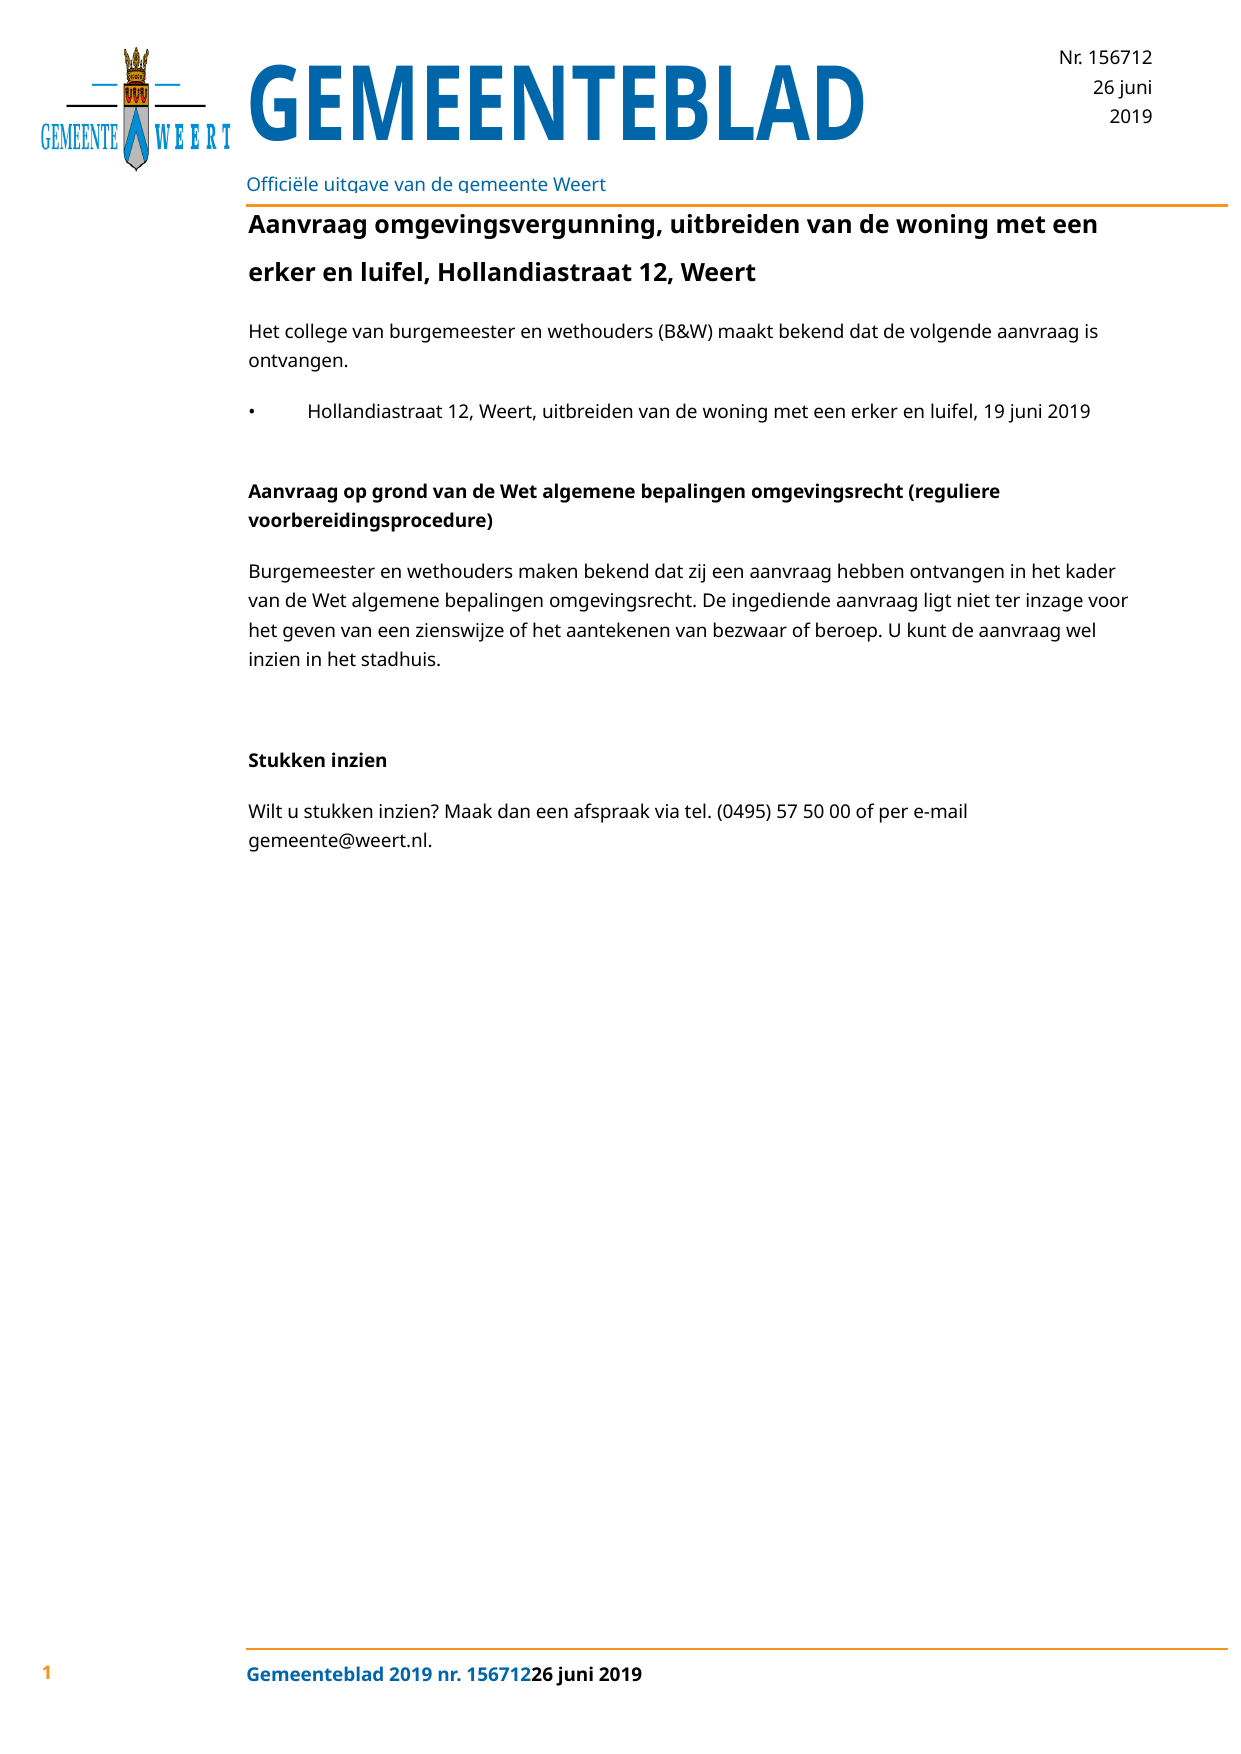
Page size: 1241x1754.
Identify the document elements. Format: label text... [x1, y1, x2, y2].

picture [41, 47, 231, 172]
list Hollandiastraat 12, Weert, uitbreiden van de woning met een erker en luifel, 19 juni 2019 [248, 398, 1152, 424]
text Aanvraag omgevingsvergunning, uitbreiden van de woning met een erker en luifel, Hollandiastraat 12, Weert [248, 207, 1152, 288]
text Burgemeester en wethouders maken bekend dat zij een aanvraag hebben ontvangen in het kader van de Wet algemene bepalingen omgevingsrecht. De ingediende aanvraag ligt niet ter inzage voor het geven van een zienswijze of het aantekenen van bezwaar of beroep. U kunt de aanvraag wel inzien in het stadhuis. [248, 558, 1152, 672]
text Het college van burgemeester en wethouders (B&W) maakt bekend dat de volgende aanvraag is ontvangen. [248, 318, 1152, 373]
text Wilt u stukken inzien? Maak dan een afspraak via tel. (0495) 57 50 00 of per e-mail gemeente@weert.nl. [248, 798, 1152, 853]
text Aanvraag op grond van de Wet algemene bepalingen omgevingsrecht (reguliere voorbereidingsprocedure) [248, 478, 1152, 533]
text Stukken inzien [248, 747, 1152, 773]
